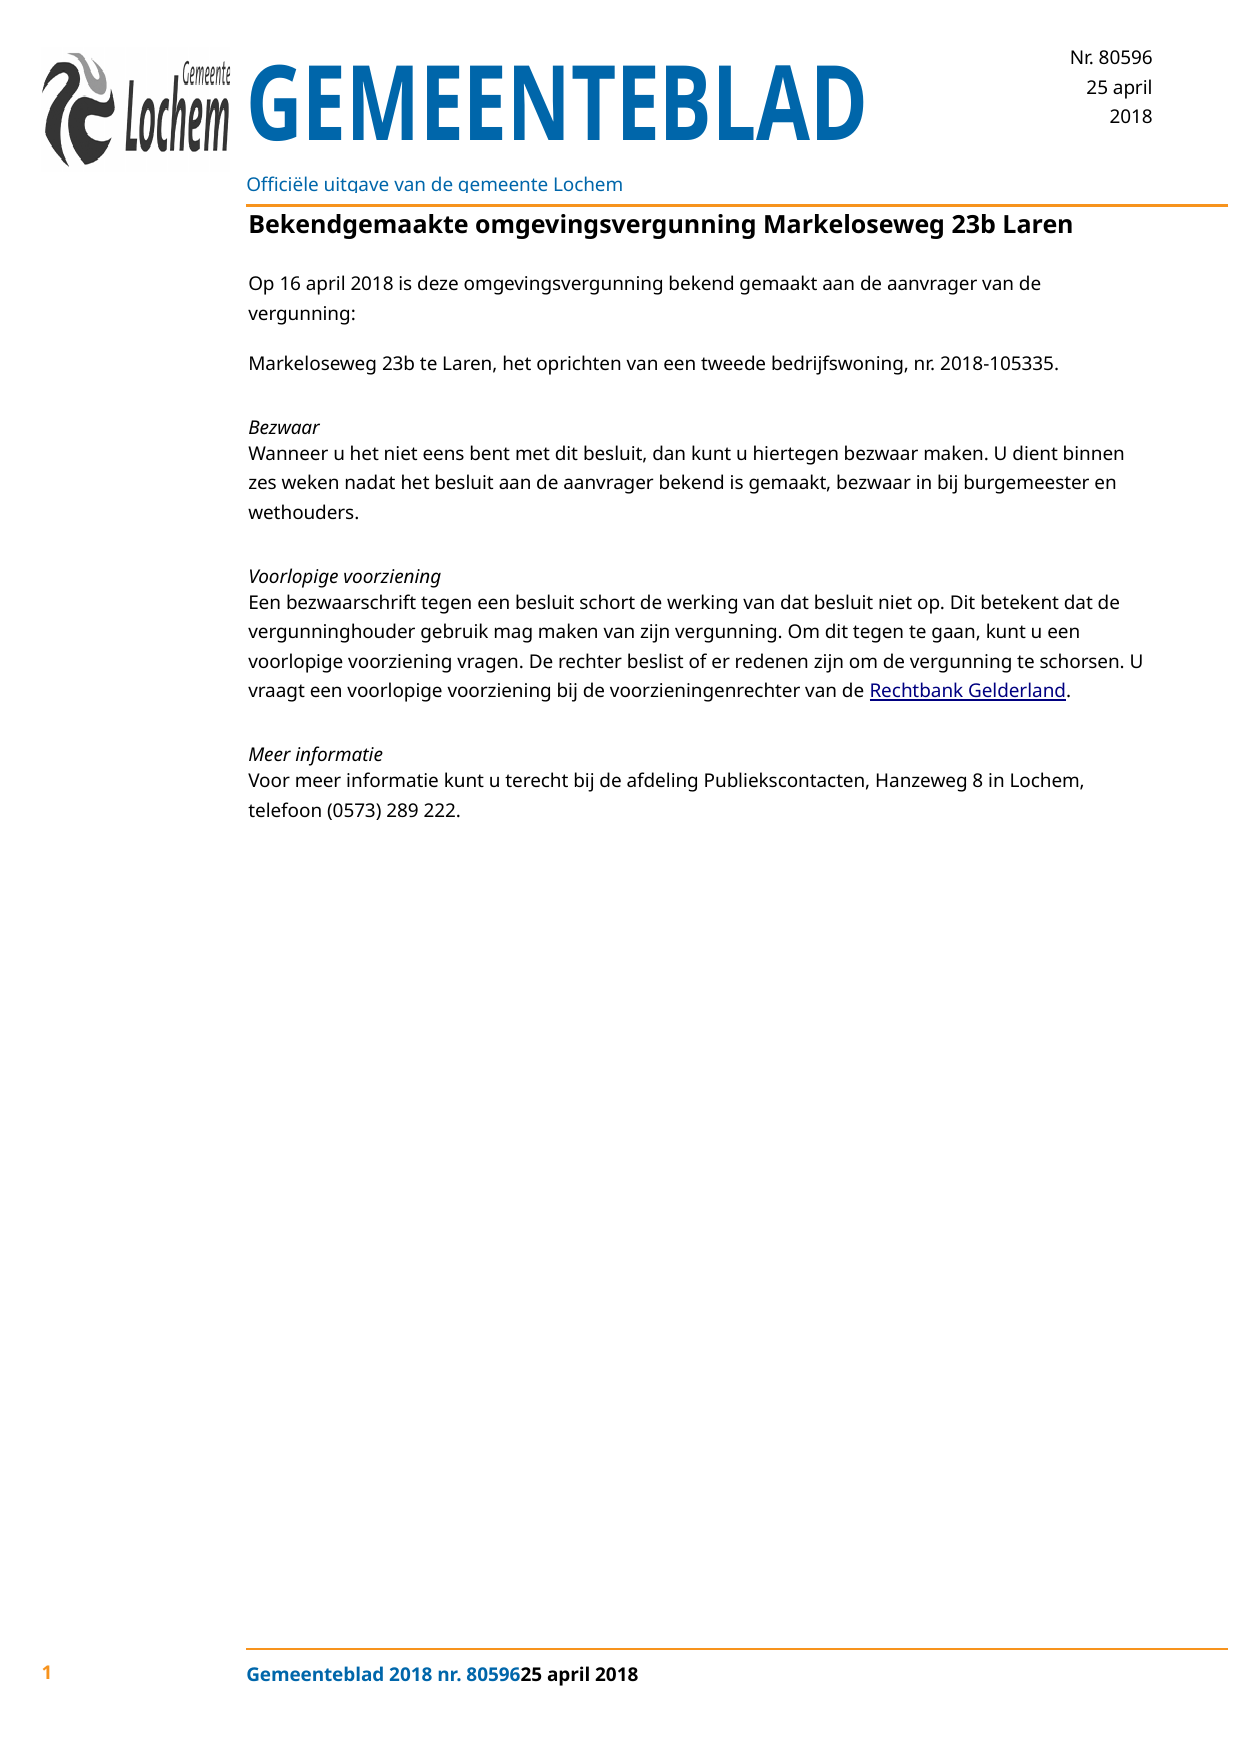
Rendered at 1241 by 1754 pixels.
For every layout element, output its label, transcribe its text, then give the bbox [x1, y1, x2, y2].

text Meer informatie [248, 742, 1152, 767]
picture [41, 47, 231, 172]
text Markeloseweg 23b te Laren, het oprichten van een tweede bedrijfswoning, nr. 2018-105335. [248, 350, 1152, 376]
text Bekendgemaakte omgevingsvergunning Markeloseweg 23b Laren [248, 207, 1152, 241]
text Wanneer u het niet eens bent met dit besluit, dan kunt u hiertegen bezwaar maken. U dient binnen zes weken nadat het besluit aan de aanvrager bekend is gemaakt, bezwaar in bij burgemeester en wethouders. [248, 440, 1152, 525]
text Voor meer informatie kunt u terecht bij de afdeling Publiekscontacten, Hanzeweg 8 in Lochem, telefoon (0573) 289 222. [248, 767, 1152, 823]
text Op 16 april 2018 is deze omgevingsvergunning bekend gemaakt aan de aanvrager van de vergunning: [248, 270, 1152, 326]
text Een bezwaarschrift tegen een besluit schort de werking van dat besluit niet op. Dit betekent dat de vergunninghouder gebruik mag maken van zijn vergunning. Om dit tegen te gaan, kunt u een voorlopige voorziening vragen. De rechter beslist of er redenen zijn om de vergunning te schorsen. U vraagt een voorlopige voorziening bij de voorzieningenrechter van de Rechtbank Gelderland. [248, 589, 1152, 703]
text Voorlopige voorziening [248, 563, 1152, 589]
text Bezwaar [248, 414, 1152, 440]
